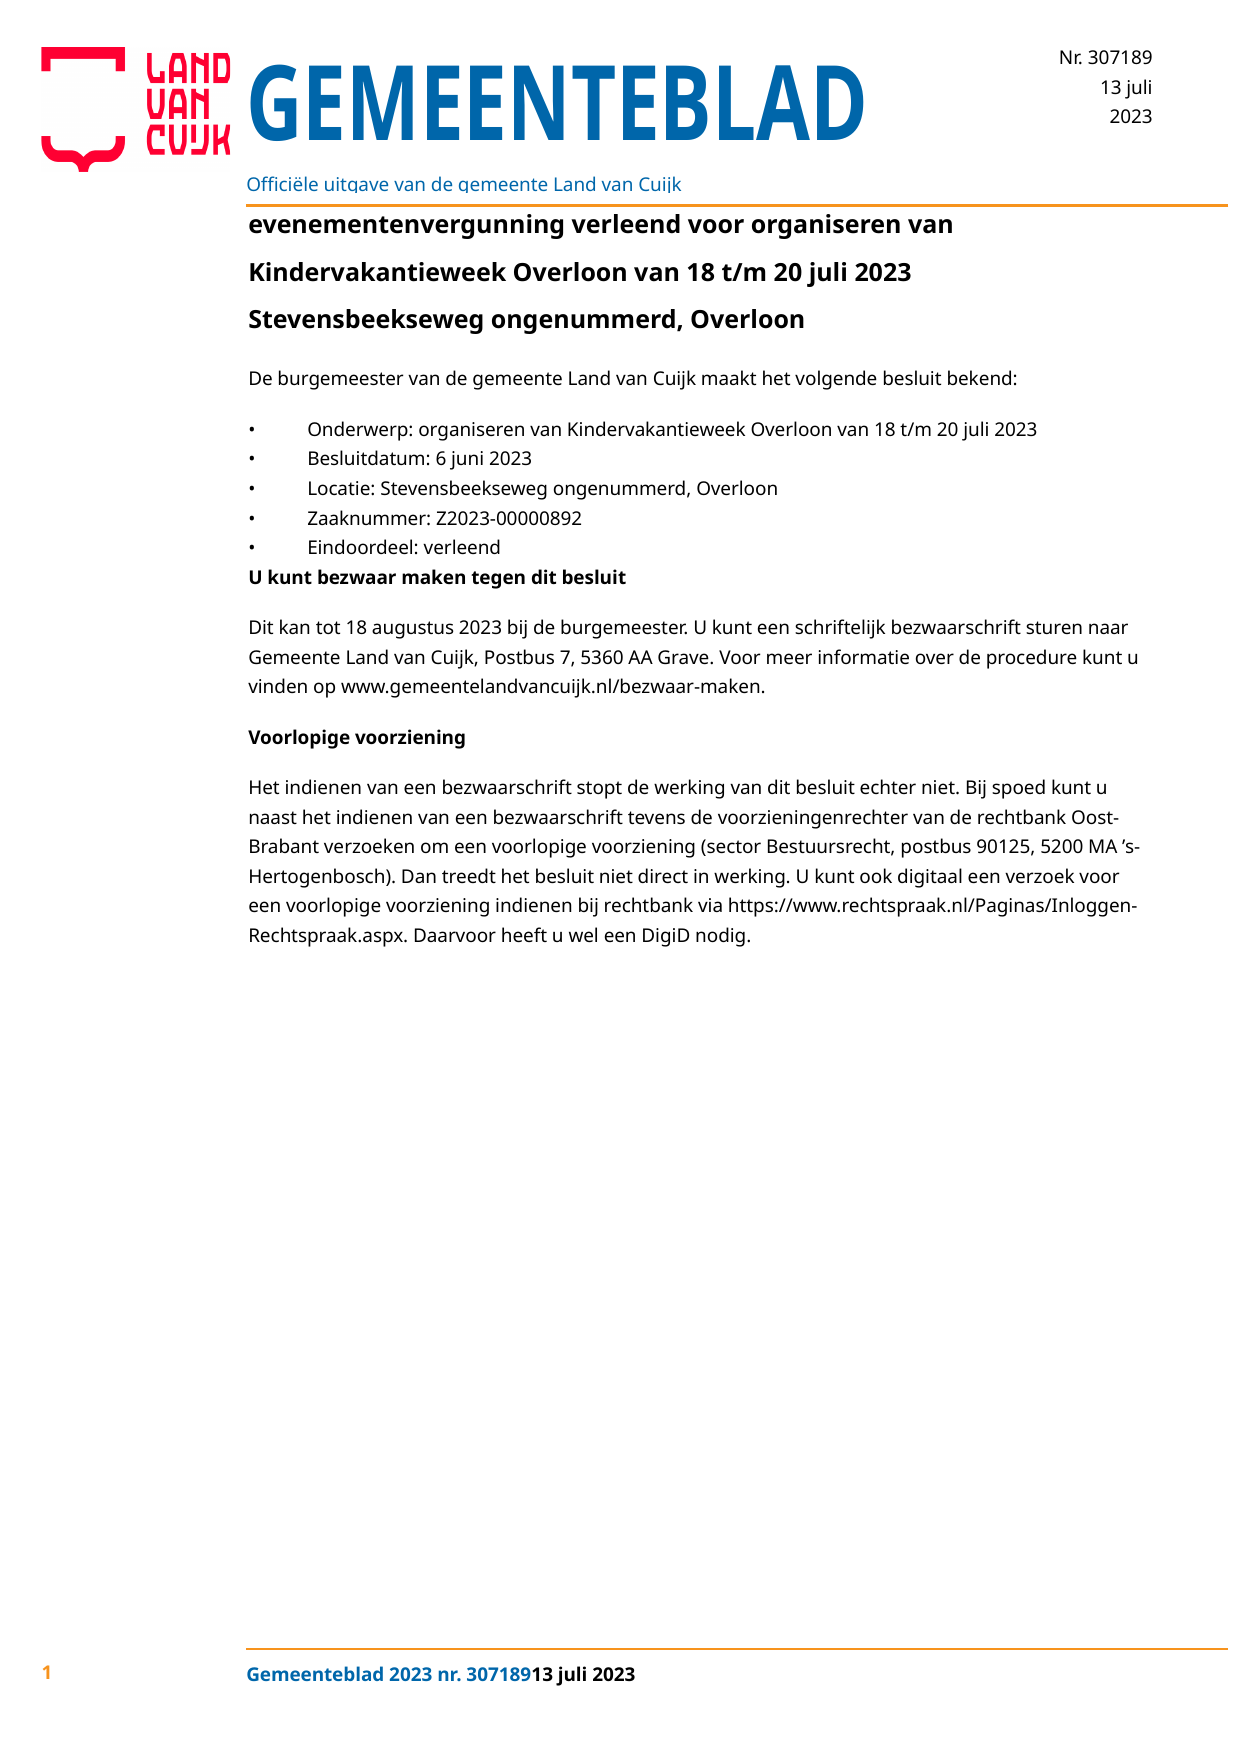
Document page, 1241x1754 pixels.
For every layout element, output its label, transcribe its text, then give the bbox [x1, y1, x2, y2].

text De burgemeester van de gemeente Land van Cuijk maakt het volgende besluit bekend: [248, 366, 1152, 391]
text Voorlopige voorziening [248, 724, 1152, 749]
text U kunt bezwaar maken tegen dit besluit [248, 564, 1152, 589]
list Locatie: Stevensbeekseweg ongenummerd, Overloon [248, 475, 1152, 501]
list Besluitdatum: 6 juni 2023 [248, 446, 1152, 471]
list Zaaknummer: Z2023-00000892 [248, 505, 1152, 530]
text evenementenvergunning verleend voor organiseren van Kindervakantieweek Overloon van 18 t/m 20 juli 2023 Stevensbeekseweg ongenummerd, Overloon [248, 207, 1152, 336]
list Eindoordeel: verleend [248, 534, 1152, 560]
text Dit kan tot 18 augustus 2023 bij de burgemeester. U kunt een schriftelijk bezwaarschrift sturen naar Gemeente Land van Cuijk, Postbus 7, 5360 AA Grave. Voor meer informatie over de procedure kunt u vinden op www.gemeentelandvancuijk.nl/bezwaar-maken. [248, 614, 1152, 699]
text Het indienen van een bezwaarschrift stopt de werking van dit besluit echter niet. Bij spoed kunt u naast het indienen van een bezwaarschrift tevens de voorzieningenrechter van de rechtbank Oost-Brabant verzoeken om een voorlopige voorziening (sector Bestuursrecht, postbus 90125, 5200 MA ’s-Hertogenbosch). Dan treedt het besluit niet direct in werking. U kunt ook digitaal een verzoek voor een voorlopige voorziening indienen bij rechtbank via https://www.rechtspraak.nl/Paginas/Inloggen-Rechtspraak.aspx. Daarvoor heeft u wel een DigiD nodig. [248, 774, 1152, 948]
list Onderwerp: organiseren van Kindervakantieweek Overloon van 18 t/m 20 juli 2023 [248, 416, 1152, 442]
picture [41, 47, 231, 172]
